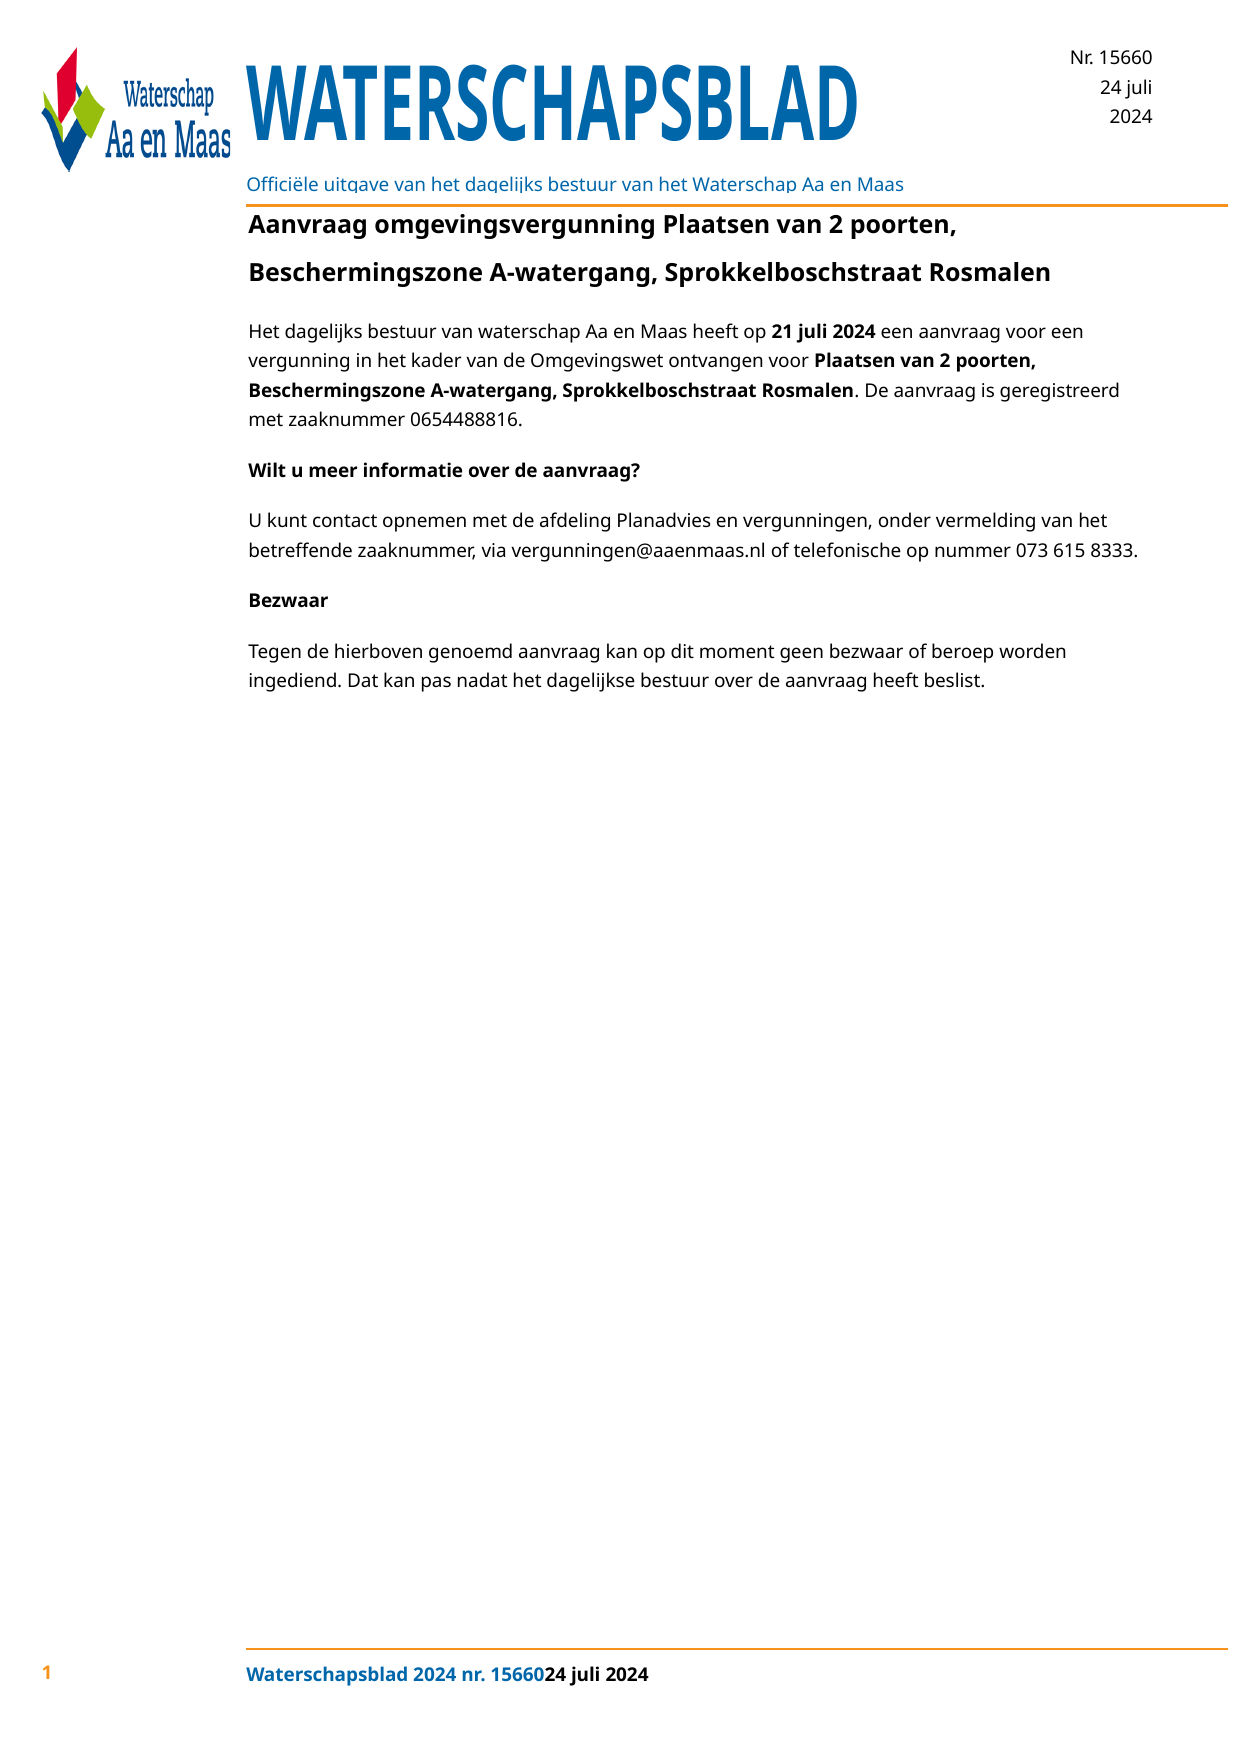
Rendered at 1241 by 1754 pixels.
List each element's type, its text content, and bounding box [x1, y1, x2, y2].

text Aanvraag omgevingsvergunning Plaatsen van 2 poorten, Beschermingszone A-watergang, Sprokkelboschstraat Rosmalen [248, 207, 1152, 288]
picture [41, 47, 231, 172]
text Het dagelijks bestuur van waterschap Aa en Maas heeft op 21 juli 2024 een aanvraag voor een vergunning in het kader van de Omgevingswet ontvangen voor Plaatsen van 2 poorten, Beschermingszone A-watergang, Sprokkelboschstraat Rosmalen. De aanvraag is geregistreerd met zaaknummer 0654488816. [248, 318, 1152, 432]
text Wilt u meer informatie over de aanvraag? [248, 457, 1152, 483]
text Tegen de hierboven genoemd aanvraag kan op dit moment geen bezwaar of beroep worden ingediend. Dat kan pas nadat het dagelijkse bestuur over de aanvraag heeft beslist. [248, 638, 1152, 693]
text U kunt contact opnemen met de afdeling Planadvies en vergunningen, onder vermelding van het betreffende zaaknummer, via vergunningen@aaenmaas.nl of telefonische op nummer 073 615 8333. [248, 507, 1152, 563]
text Bezwaar [248, 587, 1152, 613]
